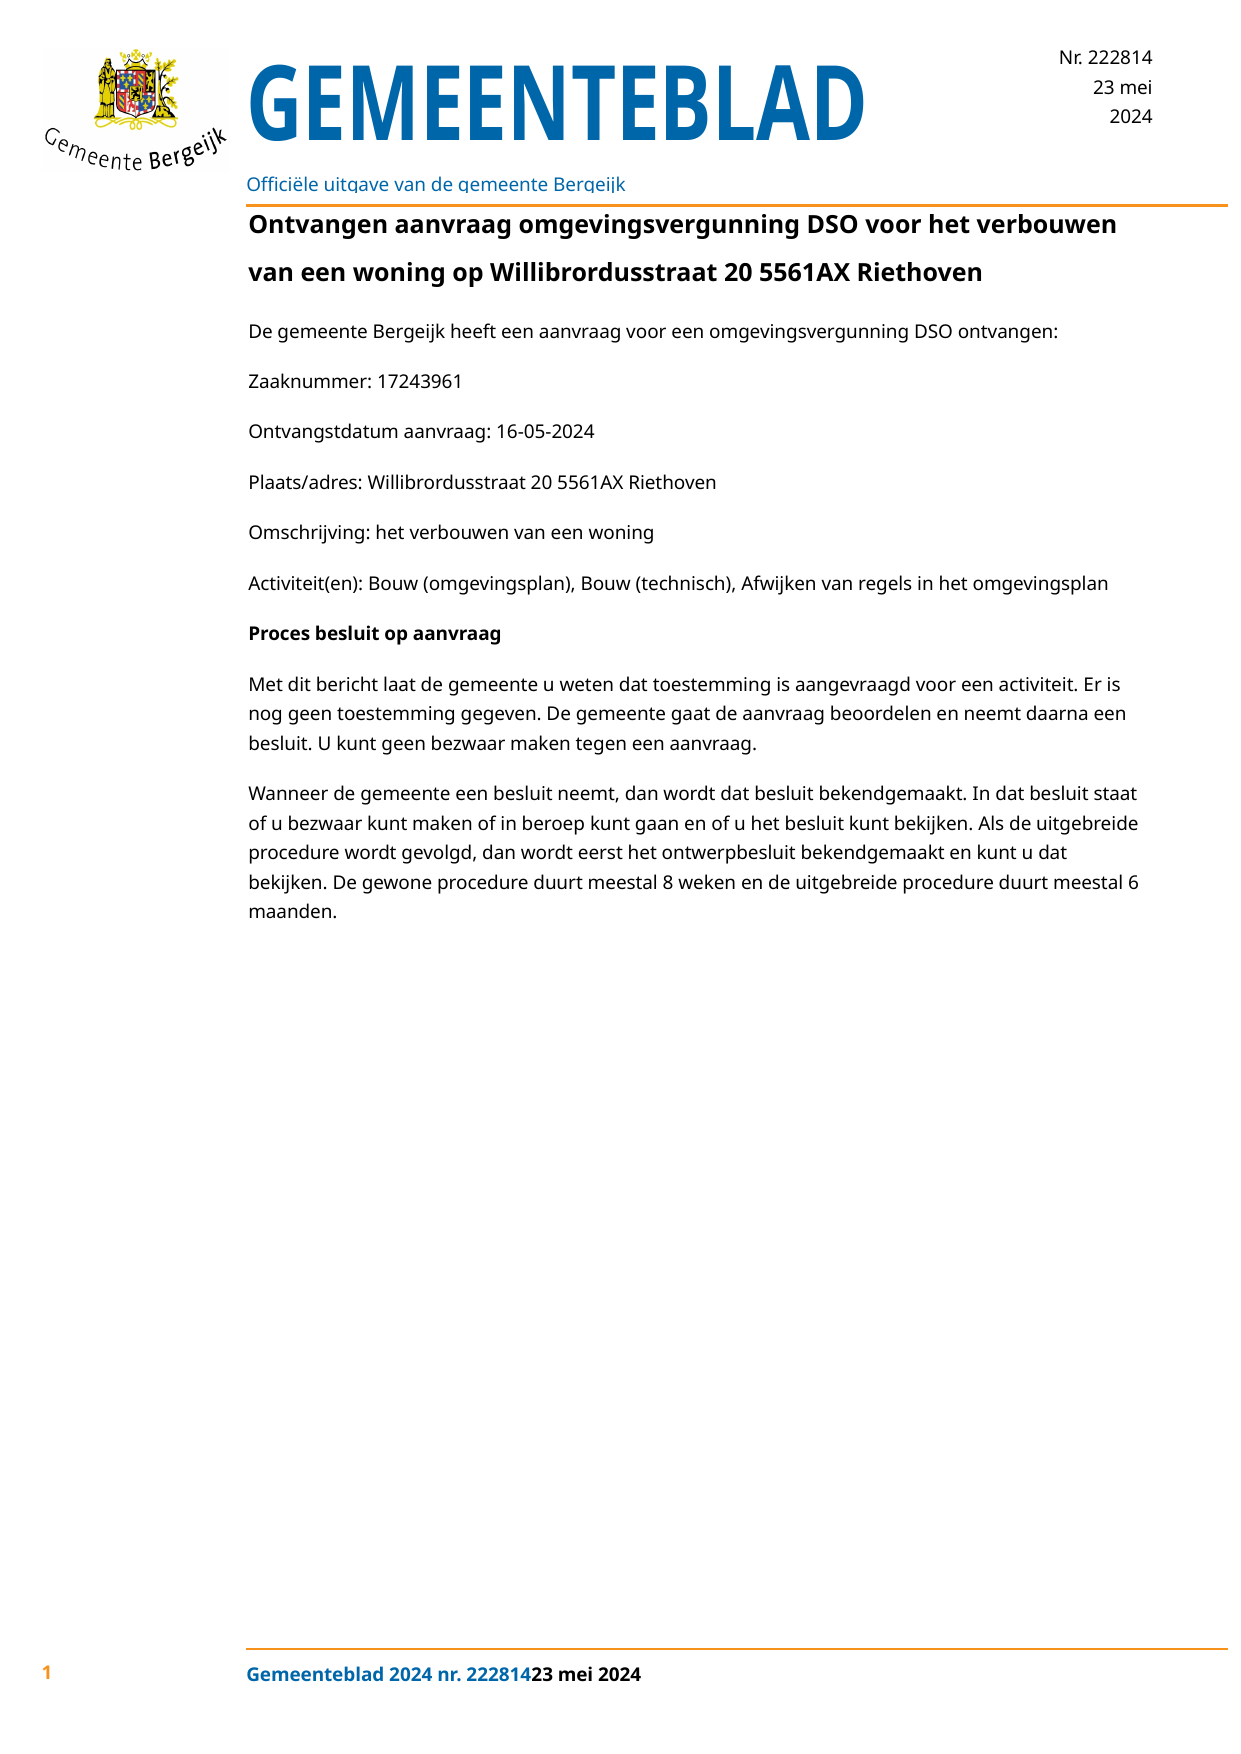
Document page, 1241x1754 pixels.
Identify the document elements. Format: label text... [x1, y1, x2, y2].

text Proces besluit op aanvraag [248, 620, 1152, 646]
text Plaats/adres: Willibrordusstraat 20 5561AX Riethoven [248, 469, 1152, 495]
text Wanneer de gemeente een besluit neemt, dan wordt dat besluit bekendgemaakt. In dat besluit staat of u bezwaar kunt maken of in beroep kunt gaan en of u het besluit kunt bekijken. Als de uitgebreide procedure wordt gevolgd, dan wordt eerst het ontwerpbesluit bekendgemaakt en kunt u dat bekijken. De gewone procedure duurt meestal 8 weken en de uitgebreide procedure duurt meestal 6 maanden. [248, 780, 1152, 924]
text Activiteit(en): Bouw (omgevingsplan), Bouw (technisch), Afwijken van regels in het omgevingsplan [248, 570, 1152, 596]
text Omschrijving: het verbouwen van een woning [248, 519, 1152, 545]
picture [41, 47, 231, 172]
text Ontvangstdatum aanvraag: 16-05-2024 [248, 419, 1152, 444]
text Zaaknummer: 17243961 [248, 368, 1152, 394]
text De gemeente Bergeijk heeft een aanvraag voor een omgevingsvergunning DSO ontvangen: [248, 318, 1152, 344]
text Ontvangen aanvraag omgevingsvergunning DSO voor het verbouwen van een woning op Willibrordusstraat 20 5561AX Riethoven [248, 207, 1152, 288]
text Met dit bericht laat de gemeente u weten dat toestemming is aangevraagd voor een activiteit. Er is nog geen toestemming gegeven. De gemeente gaat de aanvraag beoordelen en neemt daarna een besluit. U kunt geen bezwaar maken tegen een aanvraag. [248, 671, 1152, 756]
